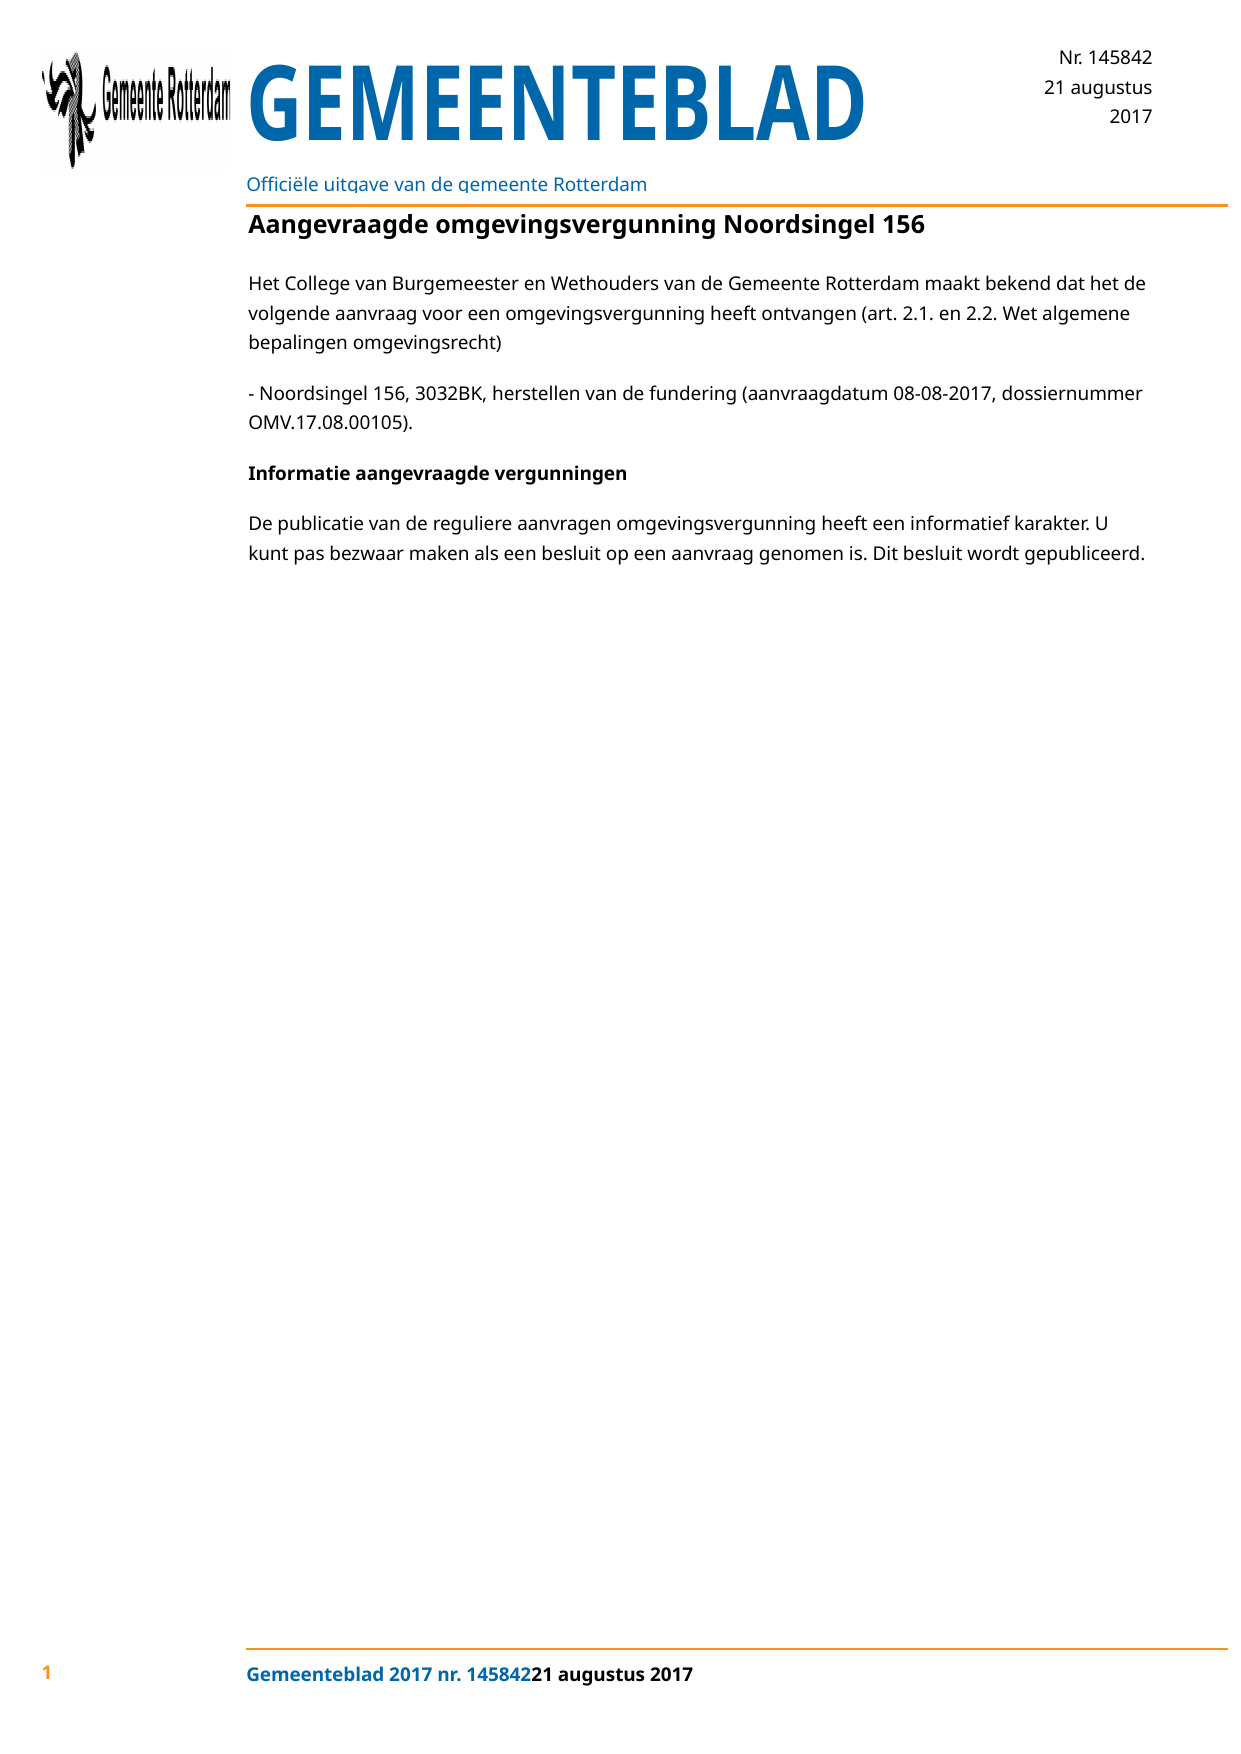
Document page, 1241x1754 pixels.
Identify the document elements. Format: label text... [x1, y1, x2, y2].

text Aangevraagde omgevingsvergunning Noordsingel 156 [248, 207, 1152, 241]
text - Noordsingel 156, 3032BK, herstellen van de fundering (aanvraagdatum 08-08-2017, dossiernummer OMV.17.08.00105). [248, 380, 1152, 435]
text Informatie aangevraagde vergunningen [248, 460, 1152, 486]
text Het College van Burgemeester en Wethouders van de Gemeente Rotterdam maakt bekend dat het de volgende aanvraag voor een omgevingsvergunning heeft ontvangen (art. 2.1. en 2.2. Wet algemene bepalingen omgevingsrecht) [248, 270, 1152, 355]
text De publicatie van de reguliere aanvragen omgevingsvergunning heeft een informatief karakter. U kunt pas bezwaar maken als een besluit op een aanvraag genomen is. Dit besluit wordt gepubliceerd. [248, 510, 1152, 566]
picture [41, 47, 231, 172]
